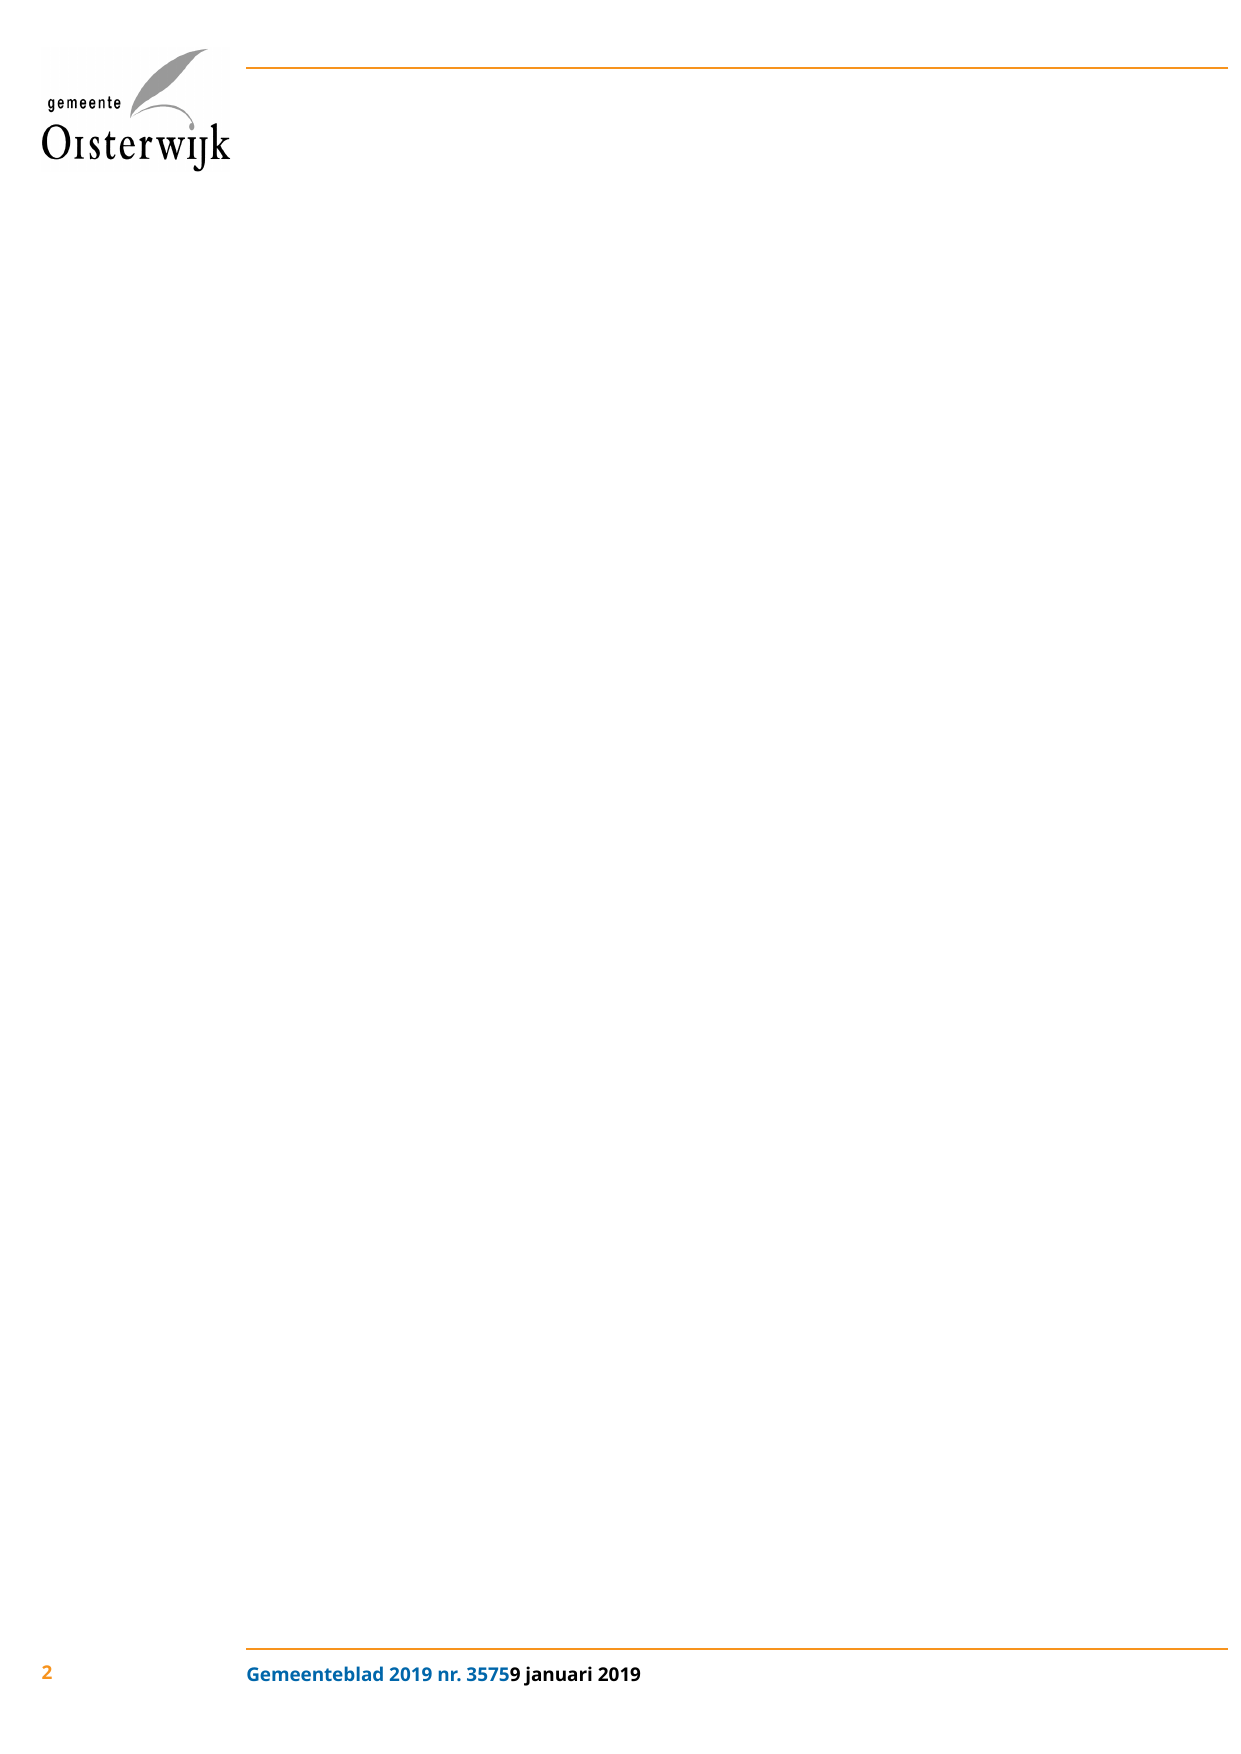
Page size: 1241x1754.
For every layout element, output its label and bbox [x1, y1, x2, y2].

picture [41, 47, 231, 172]
